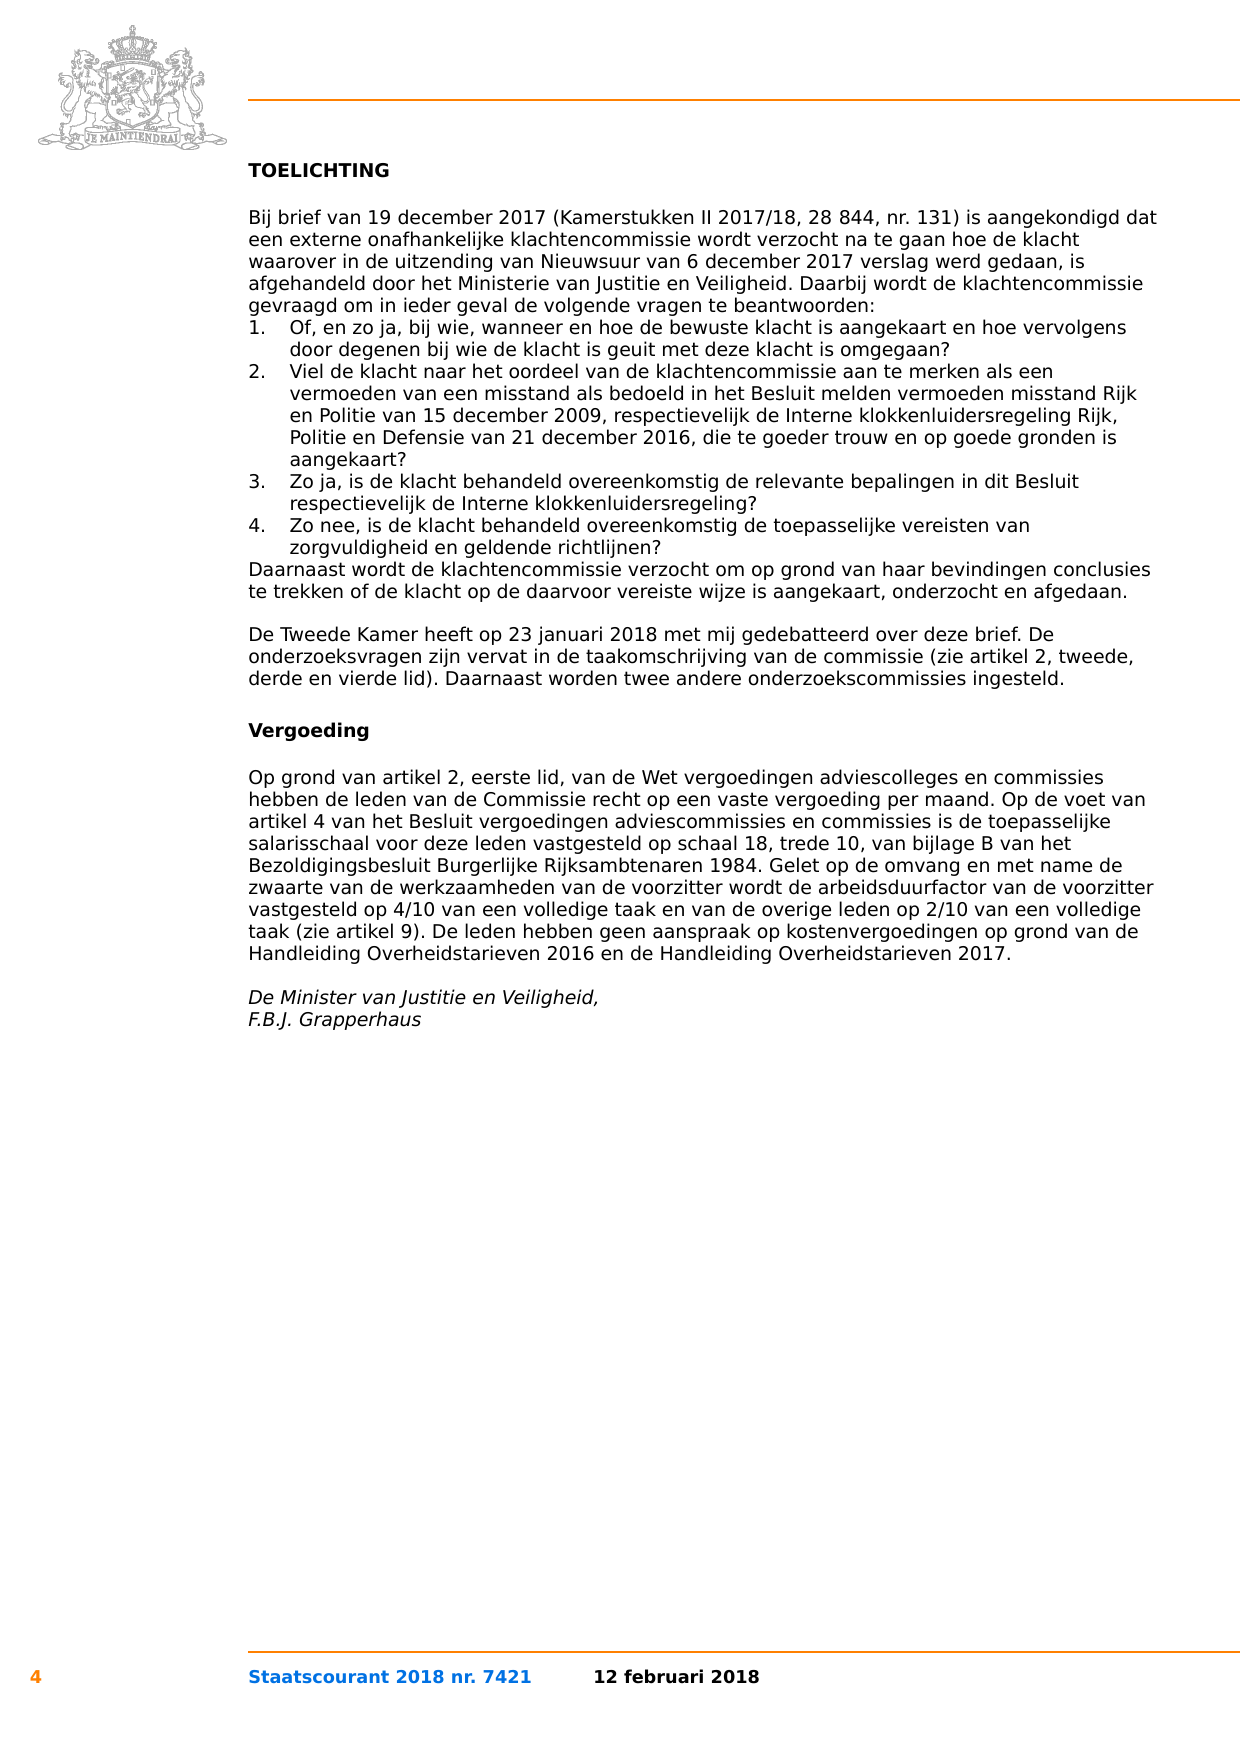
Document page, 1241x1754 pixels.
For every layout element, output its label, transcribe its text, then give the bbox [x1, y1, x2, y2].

text De Minister van Justitie en Veiligheid, F.B.J. Grapperhaus [248, 987, 1163, 1031]
text Op grond van artikel 2, eerste lid, van de Wet vergoedingen adviescolleges en commissies hebben de leden van de Commissie recht op een vaste vergoeding per maand. Op de voet van artikel 4 van het Besluit vergoedingen adviescommissies en commissies is de toepasselijke salarisschaal voor deze leden vastgesteld op schaal 18, trede 10, van bijlage B van het Bezoldigingsbesluit Burgerlijke Rijksambtenaren 1984. Gelet op de omvang en met name de zwaarte van de werkzaamheden van de voorzitter wordt de arbeidsduurfactor van de voorzitter vastgesteld op 4/10 van een volledige taak en van de overige leden op 2/10 van een volledige taak (zie artikel 9). De leden hebben geen aanspraak op kostenvergoedingen op grond van de Handleiding Overheidstarieven 2016 en de Handleiding Overheidstarieven 2017. [248, 767, 1163, 965]
text 3. Zo ja, is de klacht behandeld overeenkomstig de relevante bepalingen in dit Besluit respectievelijk de Interne klokkenluidersregeling? [248, 471, 1163, 514]
picture [38, 25, 227, 150]
text De Tweede Kamer heeft op 23 januari 2018 met mij gedebatteerd over deze brief. De onderzoeksvragen zijn vervat in de taakomschrijving van de commissie (zie artikel 2, tweede, derde en vierde lid). Daarnaast worden twee andere onderzoekscommissies ingesteld. [248, 624, 1163, 690]
subtitle TOELICHTING [248, 160, 1163, 182]
text Bij brief van 19 december 2017 (Kamerstukken II 2017/18, 28 844, nr. 131) is aangekondigd dat een externe onafhankelijke klachtencommissie wordt verzocht na te gaan hoe de klacht waarover in de uitzending van Nieuwsuur van 6 december 2017 verslag werd gedaan, is afgehandeld door het Ministerie van Justitie en Veiligheid. Daarbij wordt de klachtencommissie gevraagd om in ieder geval de volgende vragen te beantwoorden: [248, 207, 1163, 317]
text 2. Viel de klacht naar het oordeel van de klachtencommissie aan te merken als een vermoeden van een misstand als bedoeld in het Besluit melden vermoeden misstand Rijk en Politie van 15 december 2009, respectievelijk de Interne klokkenluidersregeling Rijk, Politie en Defensie van 21 december 2016, die te goeder trouw en op goede gronden is aangekaart? [248, 361, 1163, 471]
text Daarnaast wordt de klachtencommissie verzocht om op grond van haar bevindingen conclusies te trekken of de klacht op de daarvoor vereiste wijze is aangekaart, onderzocht en afgedaan. [248, 558, 1163, 602]
text 1. Of, en zo ja, bij wie, wanneer en hoe de bewuste klacht is aangekaart en hoe vervolgens door degenen bij wie de klacht is geuit met deze klacht is omgegaan? [248, 317, 1163, 361]
text 4. Zo nee, is de klacht behandeld overeenkomstig de toepasselijke vereisten van zorgvuldigheid en geldende richtlijnen? [248, 514, 1163, 558]
subtitle Vergoeding [248, 720, 1163, 742]
